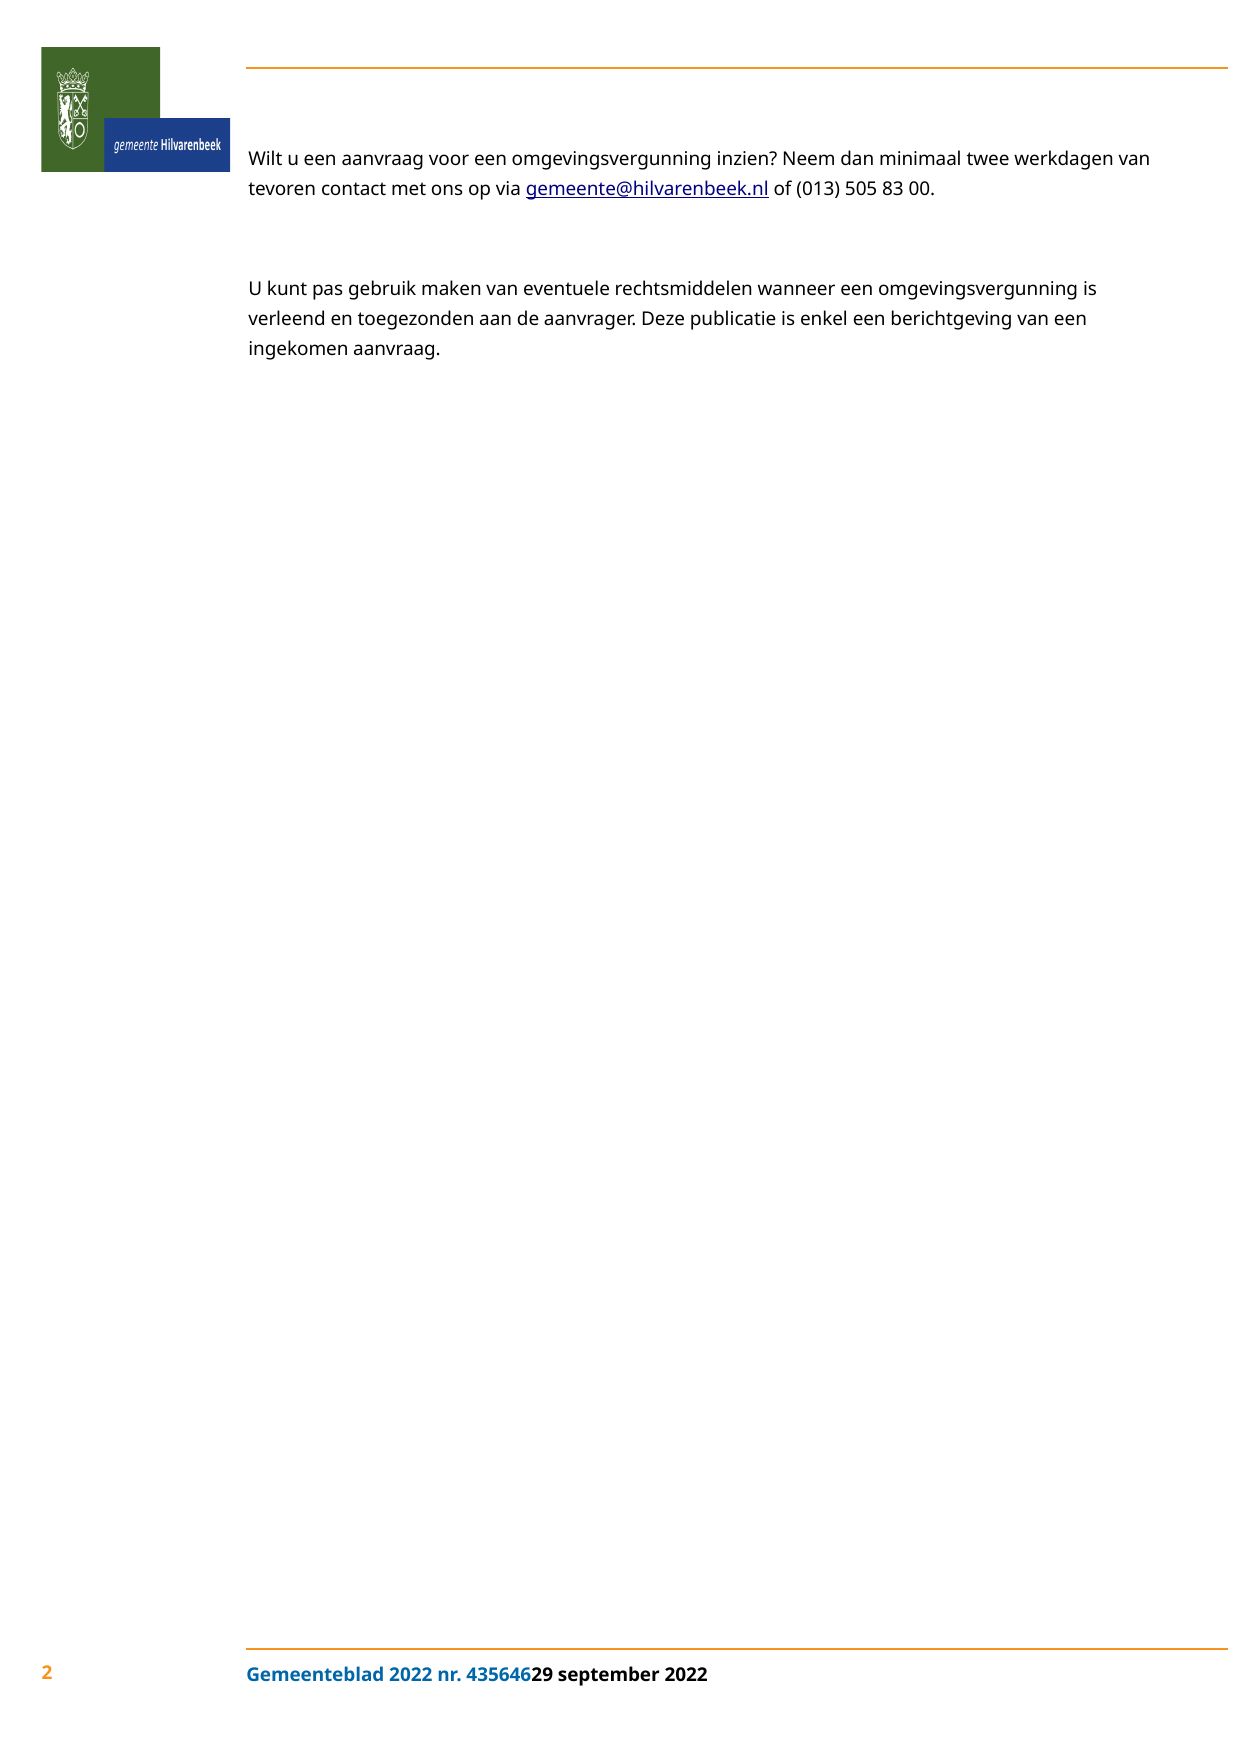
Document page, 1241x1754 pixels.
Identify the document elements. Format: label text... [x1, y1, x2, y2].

text Wilt u een aanvraag voor een omgevingsvergunning inzien? Neem dan minimaal twee werkdagen van tevoren contact met ons op via gemeente@hilvarenbeek.nl of (013) 505 83 00. [248, 145, 1152, 201]
text U kunt pas gebruik maken van eventuele rechtsmiddelen wanneer een omgevingsvergunning is verleend en toegezonden aan de aanvrager. Deze publicatie is enkel een berichtgeving van een ingekomen aanvraag. [248, 276, 1152, 361]
picture [41, 47, 231, 172]
